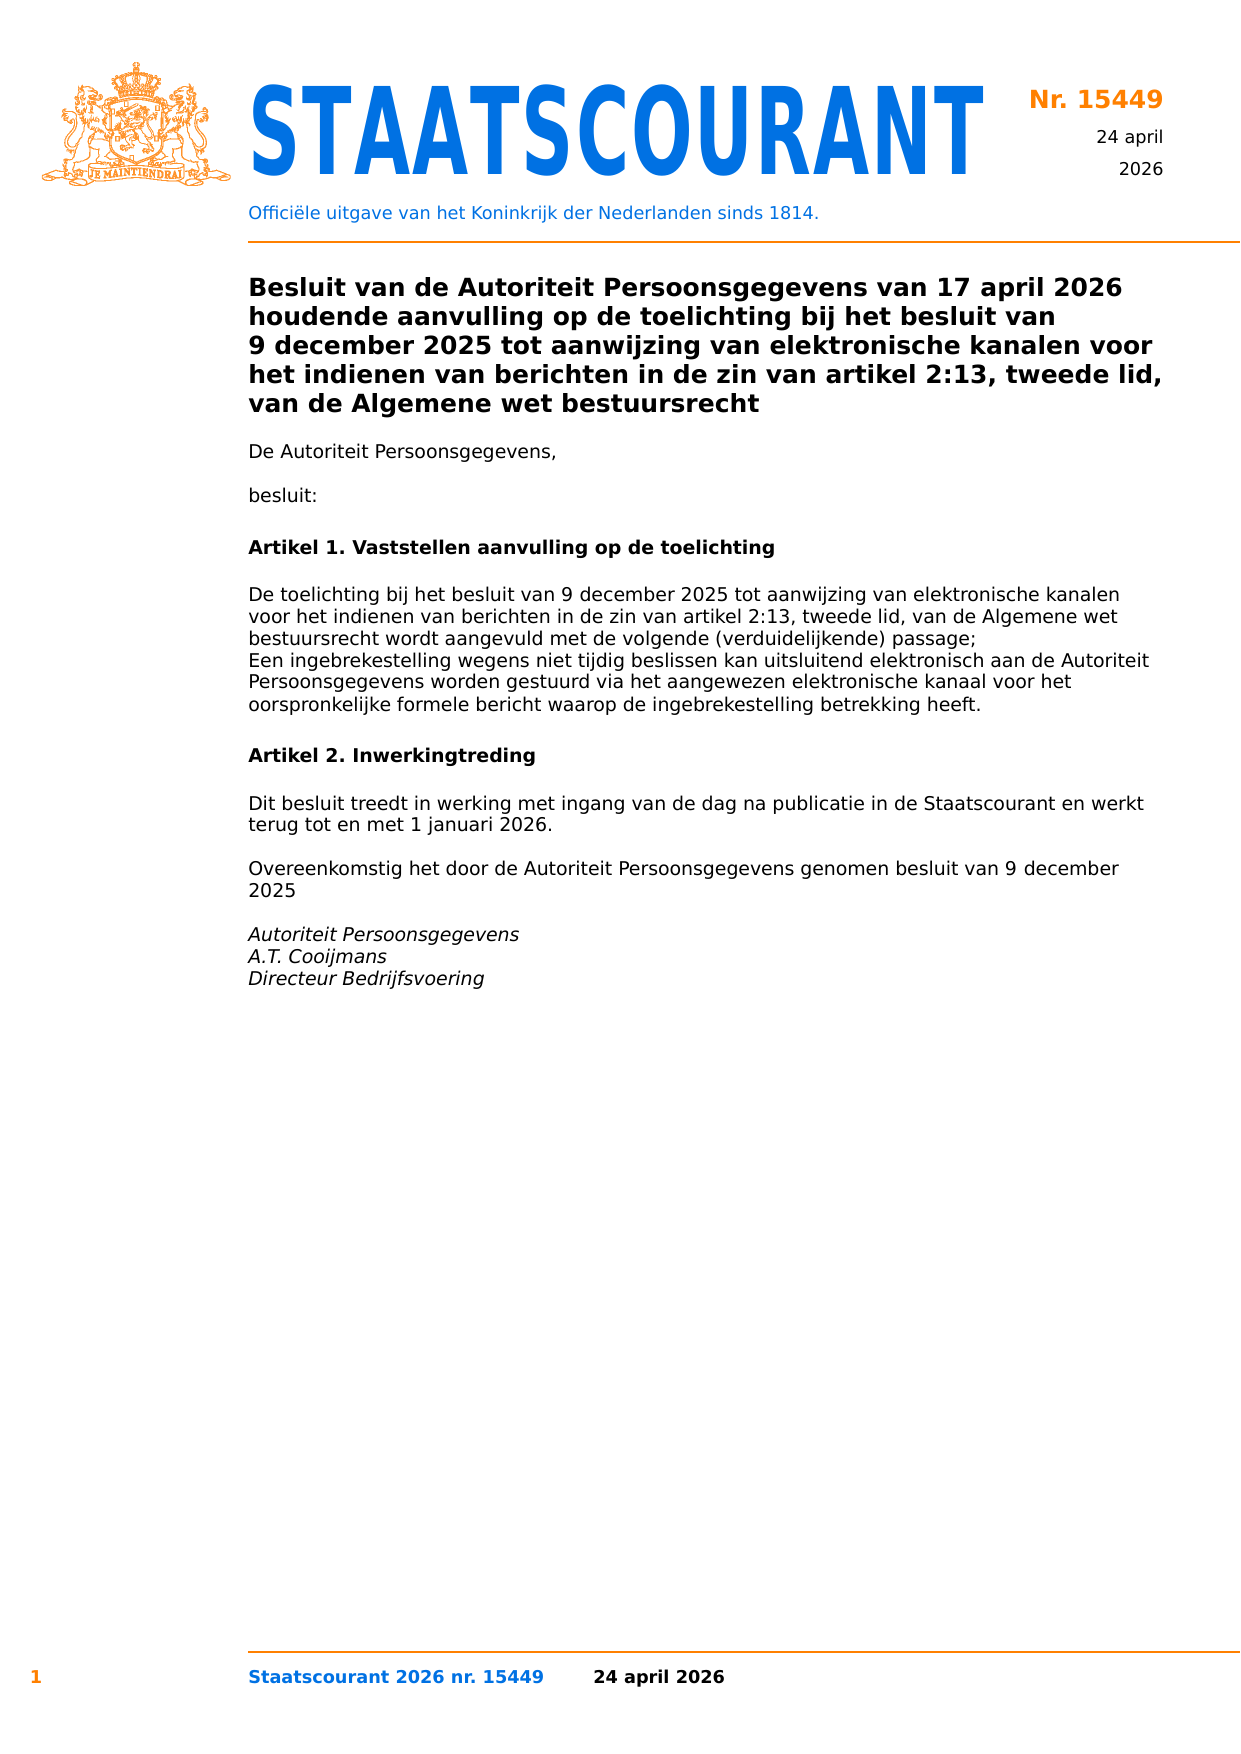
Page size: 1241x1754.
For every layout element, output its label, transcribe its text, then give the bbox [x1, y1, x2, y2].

table_header [25, 62, 248, 241]
table_header STAATSCOURANT [248, 62, 998, 203]
subtitle Artikel 1. Vaststellen aanvulling op de toelichting [248, 537, 1163, 558]
table_cell 24 april [998, 121, 1240, 153]
text Een ingebrekestelling wegens niet tijdig beslissen kan uitsluitend elektronisch aan de Autoriteit Persoonsgegevens worden gestuurd via het aangewezen elektronische kanaal voor het oorspronkelijke formele bericht waarop de ingebrekestelling betrekking heeft. [248, 649, 1163, 715]
text Autoriteit Persoonsgegevens A.T. Cooijmans Directeur Bedrijfsvoering [248, 924, 1163, 990]
text Overeenkomstig het door de Autoriteit Persoonsgegevens genomen besluit van 9 december 2025 [248, 858, 1163, 902]
table_cell 2026 [998, 153, 1240, 203]
subtitle Artikel 2. Inwerkingtreding [248, 745, 1163, 767]
subtitle Besluit van de Autoriteit Persoonsgegevens van 17 april 2026 houdende aanvulling op de toelichting bij het besluit van 9 december 2025 tot aanwijzing van elektronische kanalen voor het indienen van berichten in de zin van artikel 2:13, tweede lid, van de Algemene wet bestuursrecht [248, 273, 1163, 419]
text De toelichting bij het besluit van 9 december 2025 tot aanwijzing van elektronische kanalen voor het indienen van berichten in de zin van artikel 2:13, tweede lid, van de Algemene wet bestuursrecht wordt aangevuld met de volgende (verduidelijkende) passage; [248, 583, 1163, 649]
text De Autoriteit Persoonsgegevens, [248, 441, 1163, 463]
table_header Nr. 15449 [998, 62, 1240, 121]
text besluit: [248, 484, 1163, 507]
text Dit besluit treedt in werking met ingang van de dag na publicatie in de Staatscourant en werkt terug tot en met 1 januari 2026. [248, 792, 1163, 836]
table_cell Officiële uitgave van het Koninkrijk der Nederlanden sinds 1814. [248, 203, 1240, 241]
picture [41, 62, 231, 186]
